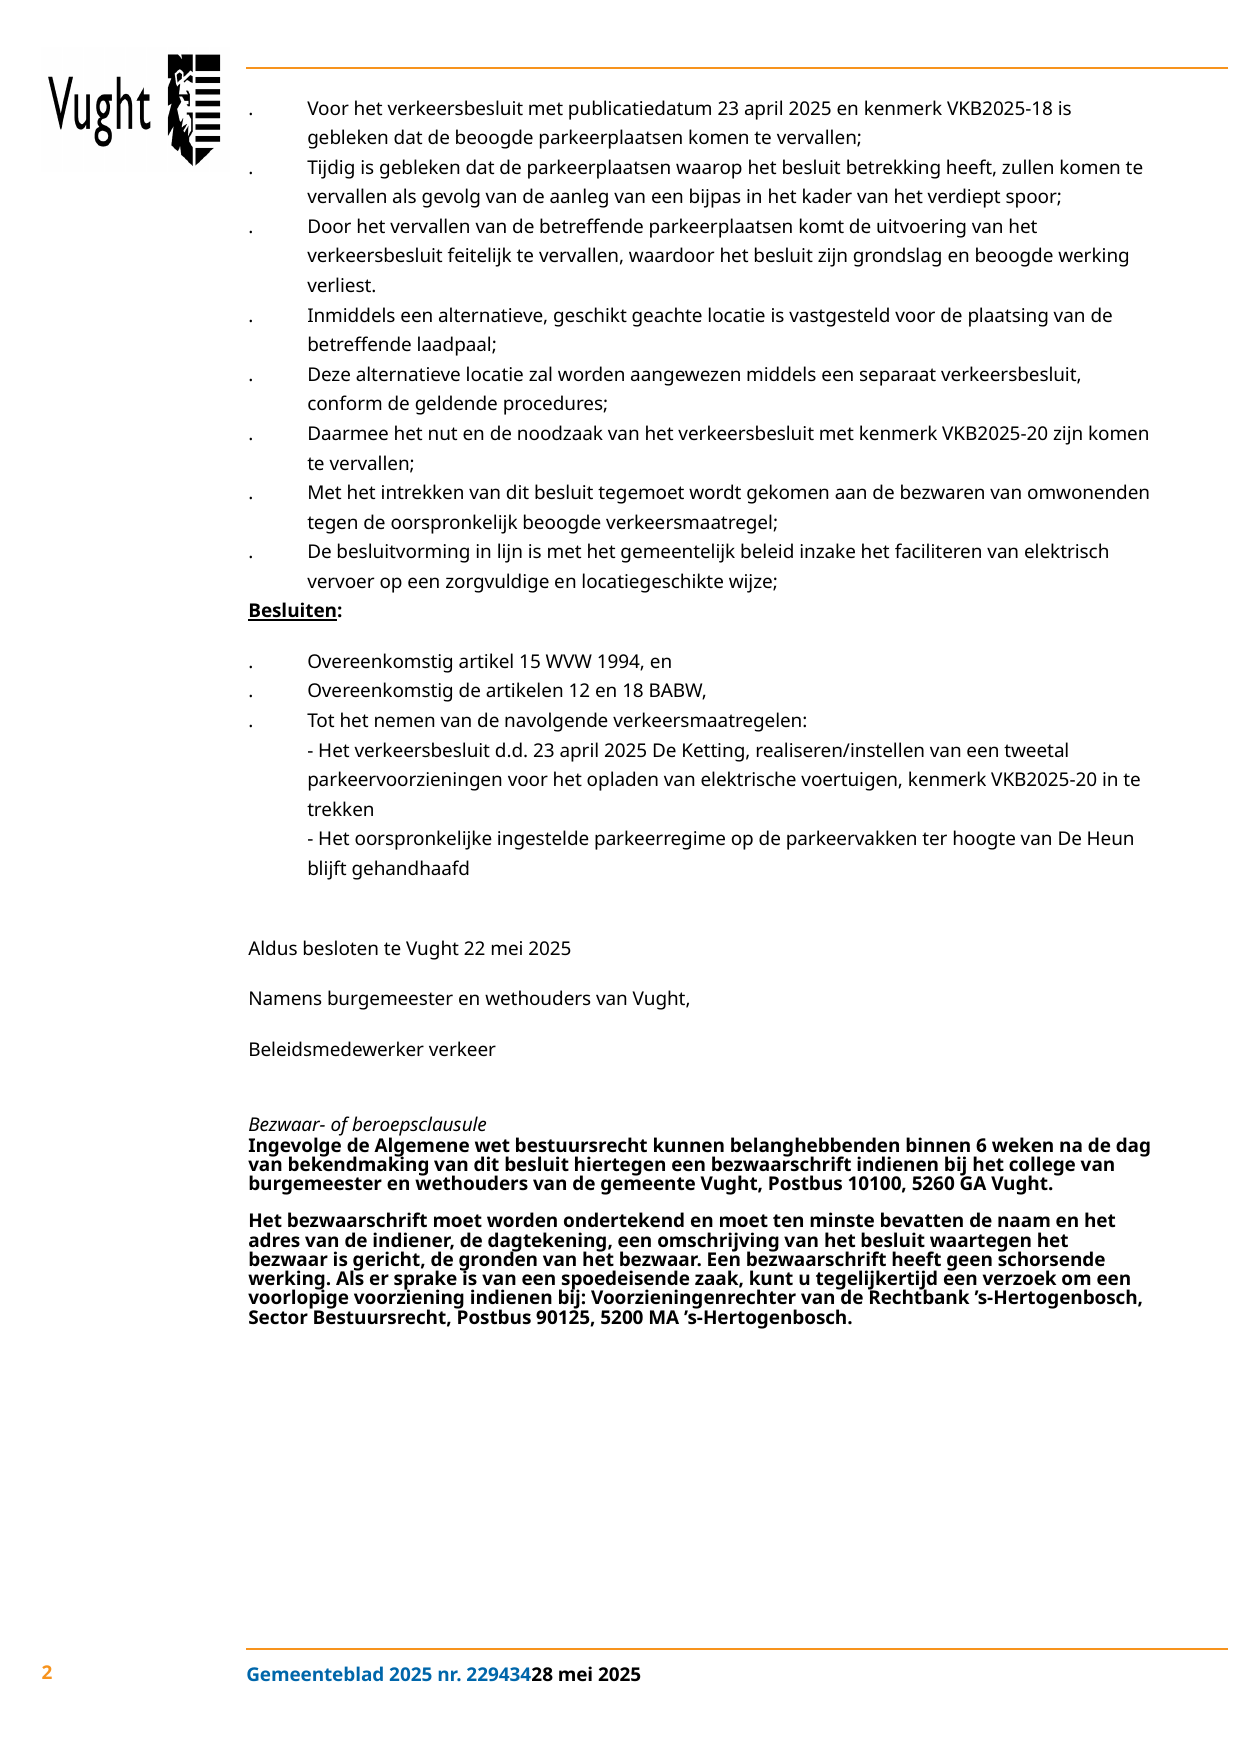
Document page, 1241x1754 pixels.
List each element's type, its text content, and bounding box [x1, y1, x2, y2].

picture [41, 47, 231, 172]
text Besluiten: [248, 598, 1152, 623]
text Beleidsmedewerker verkeer [248, 1036, 1152, 1062]
text Het bezwaarschrift moet worden ondertekend en moet ten minste bevatten de naam en het adres van de indiener, de dagtekening, een omschrijving van het besluit waartegen het bezwaar is gericht, de gronden van het bezwaar. Een bezwaarschrift heeft geen schorsende werking. Als er sprake is van een spoedeisende zaak, kunt u tegelijkertijd een verzoek om een voorlopige voorziening indienen bij: Voorzieningenrechter van de Rechtbank ’s-Hertogenbosch, Sector Bestuursrecht, Postbus 90125, 5200 MA ’s-Hertogenbosch. [248, 1212, 1152, 1328]
text Bezwaar- of beroepsclausule [248, 1111, 1152, 1137]
list Door het vervallen van de betreffende parkeerplaatsen komt de uitvoering van het verkeersbesluit feitelijk te vervallen, waardoor het besluit zijn grondslag en beoogde werking verliest. [248, 213, 1152, 298]
list De besluitvorming in lijn is met het gemeentelijk beleid inzake het faciliteren van elektrisch vervoer op een zorgvuldige en locatiegeschikte wijze; [248, 538, 1152, 594]
text Namens burgemeester en wethouders van Vught, [248, 986, 1152, 1011]
text Aldus besloten te Vught 22 mei 2025 [248, 935, 1152, 961]
list Inmiddels een alternatieve, geschikt geachte locatie is vastgesteld voor de plaatsing van de betreffende laadpaal; [248, 302, 1152, 357]
list Overeenkomstig artikel 15 WVW 1994, en [248, 648, 1152, 674]
list Daarmee het nut en de noodzaak van het verkeersbesluit met kenmerk VKB2025-20 zijn komen te vervallen; [248, 420, 1152, 476]
list Tijdig is gebleken dat de parkeerplaatsen waarop het besluit betrekking heeft, zullen komen te vervallen als gevolg van de aanleg van een bijpas in het kader van het verdiept spoor; [248, 154, 1152, 209]
list - Het oorspronkelijke ingestelde parkeerregime op de parkeervakken ter hoogte van De Heun blijft gehandhaafd [248, 826, 1152, 881]
list Deze alternatieve locatie zal worden aangewezen middels een separaat verkeersbesluit, conform de geldende procedures; [248, 361, 1152, 416]
list Tot het nemen van de navolgende verkeersmaatregelen: [248, 707, 1152, 733]
text Ingevolge de Algemene wet bestuursrecht kunnen belanghebbenden binnen 6 weken na de dag van bekendmaking van dit besluit hiertegen een bezwaarschrift indienen bij het college van burgemeester en wethouders van de gemeente Vught, Postbus 10100, 5260 GA Vught. [248, 1137, 1152, 1194]
list - Het verkeersbesluit d.d. 23 april 2025 De Ketting, realiseren/instellen van een tweetal parkeervoorzieningen voor het opladen van elektrische voertuigen, kenmerk VKB2025-20 in te trekken [248, 737, 1152, 822]
list Overeenkomstig de artikelen 12 en 18 BABW, [248, 678, 1152, 703]
list Met het intrekken van dit besluit tegemoet wordt gekomen aan de bezwaren van omwonenden tegen de oorspronkelijk beoogde verkeersmaatregel; [248, 479, 1152, 535]
list Voor het verkeersbesluit met publicatiedatum 23 april 2025 en kenmerk VKB2025-18 is gebleken dat de beoogde parkeerplaatsen komen te vervallen; [248, 95, 1152, 150]
